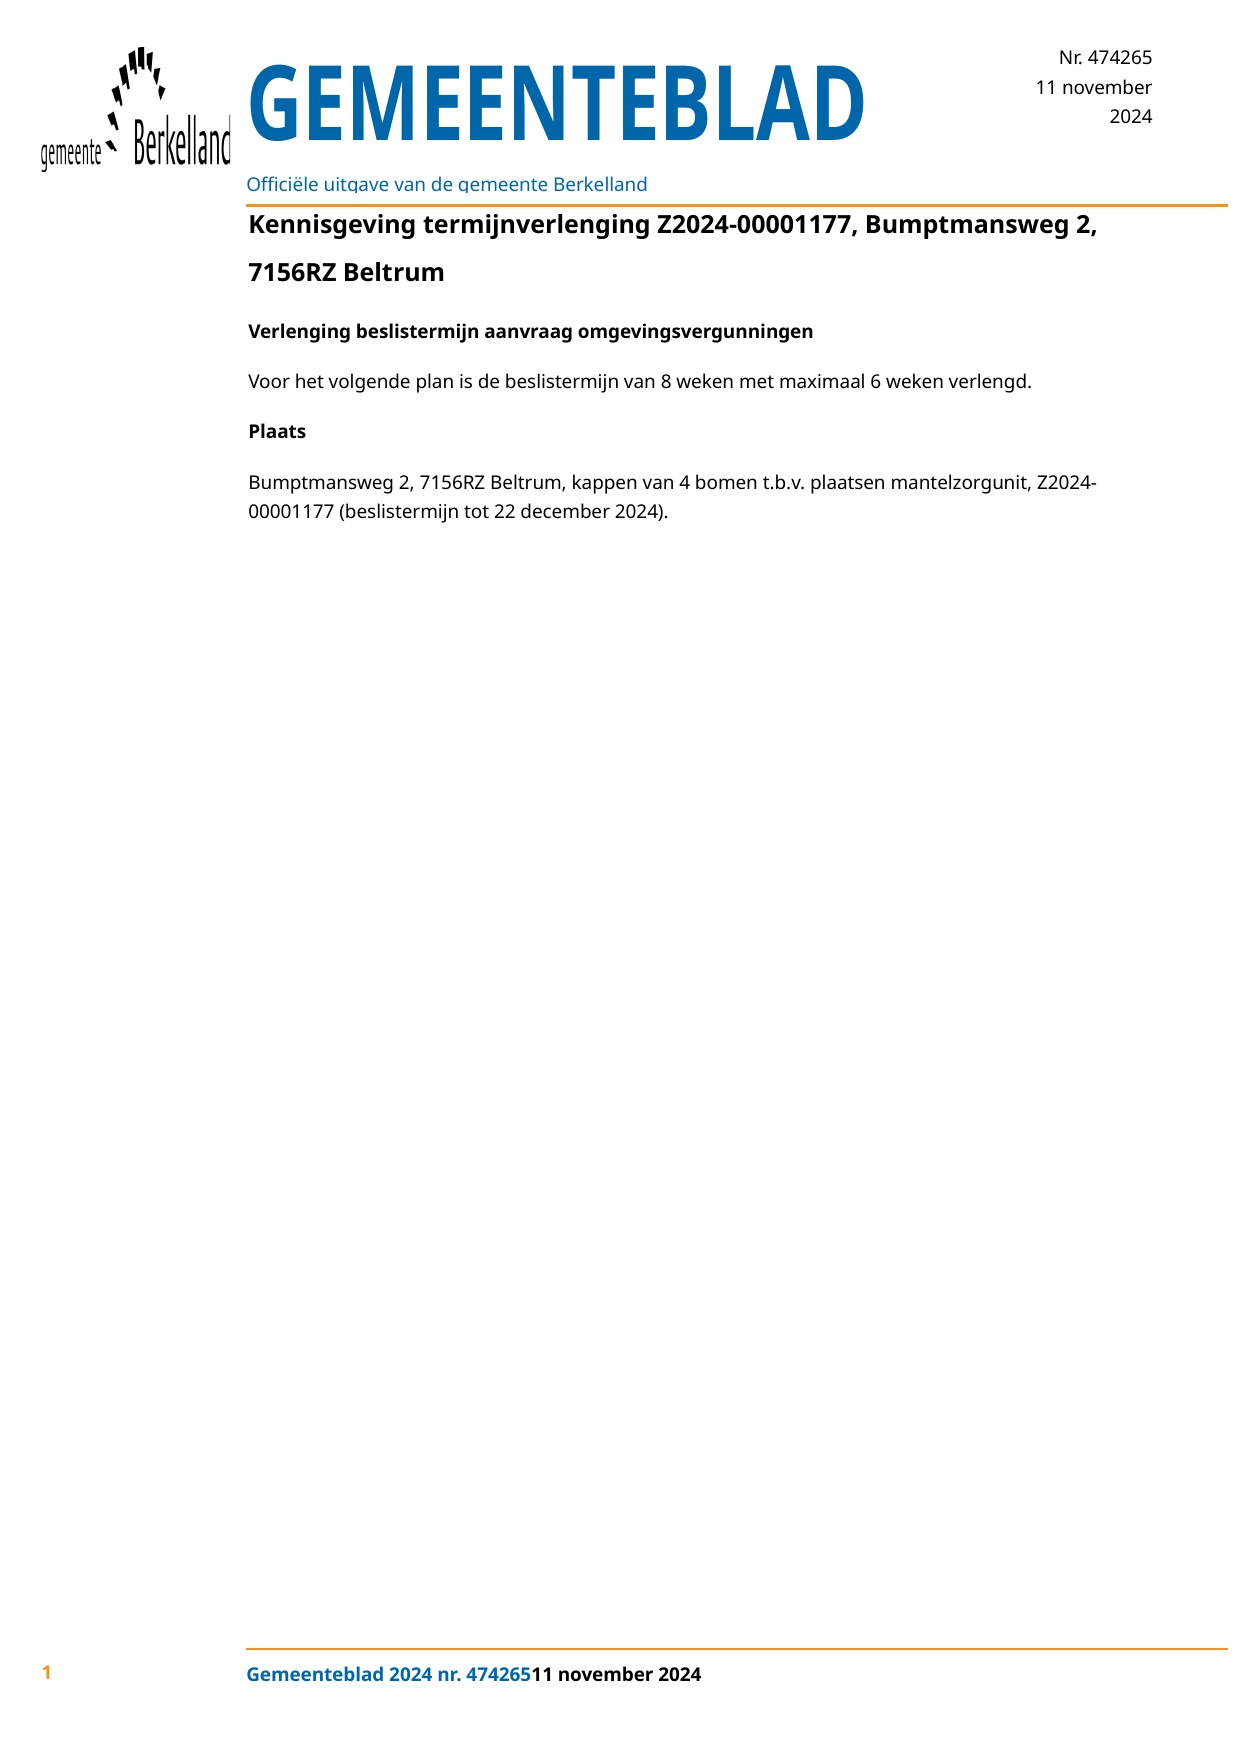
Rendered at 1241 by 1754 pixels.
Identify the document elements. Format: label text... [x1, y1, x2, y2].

text Plaats [248, 419, 1152, 444]
text Kennisgeving termijnverlenging Z2024-00001177, Bumptmansweg 2, 7156RZ Beltrum [248, 207, 1152, 288]
text Bumptmansweg 2, 7156RZ Beltrum, kappen van 4 bomen t.b.v. plaatsen mantelzorgunit, Z2024-00001177 (beslistermijn tot 22 december 2024). [248, 469, 1152, 524]
text Verlenging beslistermijn aanvraag omgevingsvergunningen [248, 318, 1152, 344]
picture [41, 47, 231, 172]
text Voor het volgende plan is de beslistermijn van 8 weken met maximaal 6 weken verlengd. [248, 368, 1152, 394]
